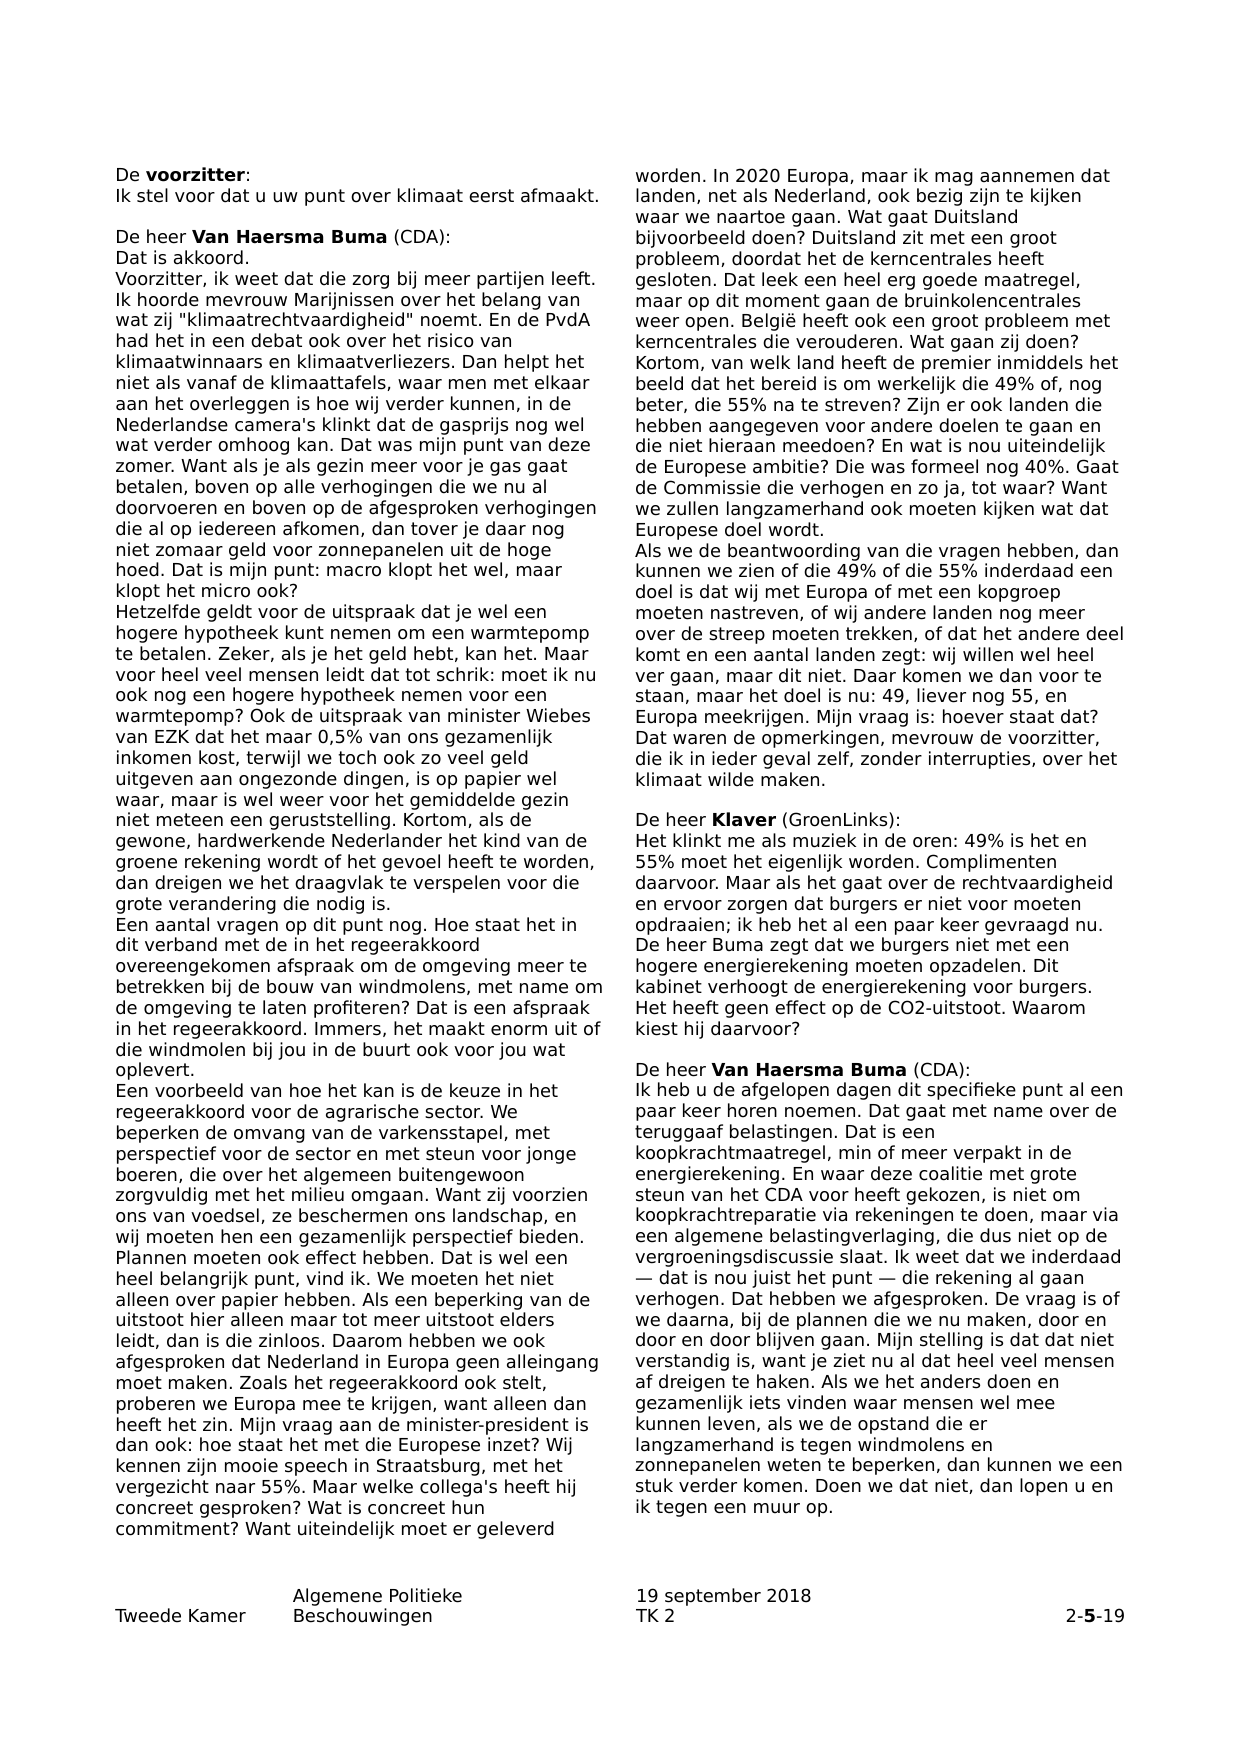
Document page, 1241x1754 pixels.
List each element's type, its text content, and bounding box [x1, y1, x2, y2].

text Een aantal vragen op dit punt nog. Hoe staat het in dit verband met de in het regeerakkoord overeengekomen afspraak om de omgeving meer te betrekken bij de bouw van windmolens, met name om de omgeving te laten profiteren? Dat is een afspraak in het regeerakkoord. Immers, het maakt enorm uit of die windmolen bij jou in de buurt ook voor jou wat oplevert. [115, 914, 605, 1081]
text Een voorbeeld van hoe het kan is de keuze in het regeerakkoord voor de agrarische sector. We beperken de omvang van de varkensstapel, met perspectief voor de sector en met steun voor jonge boeren, die over het algemeen buitengewoon zorgvuldig met het milieu omgaan. Want zij voorzien ons van voedsel, ze beschermen ons landschap, en wij moeten hen een gezamenlijk perspectief bieden. [115, 1081, 605, 1248]
text Dat is akkoord. [115, 248, 605, 268]
text worden. In 2020 Europa, maar ik mag aannemen dat landen, net als Nederland, ook bezig zijn te kijken waar we naartoe gaan. Wat gaat Duitsland bijvoorbeeld doen? Duitsland zit met een groot probleem, doordat het de kerncentrales heeft gesloten. Dat leek een heel erg goede maatregel, maar op dit moment gaan de bruinkolencentrales weer open. België heeft ook een groot probleem met kerncentrales die verouderen. Wat gaan zij doen? Kortom, van welk land heeft de premier inmiddels het beeld dat het bereid is om werkelijk die 49% of, nog beter, die 55% na te streven? Zijn er ook landen die hebben aangegeven voor andere doelen te gaan en die niet hieraan meedoen? En wat is nou uiteindelijk de Europese ambitie? Die was formeel nog 40%. Gaat de Commissie die verhogen en zo ja, tot waar? Want we zullen langzamerhand ook moeten kijken wat dat Europese doel wordt. [635, 165, 1125, 540]
text Voorzitter, ik weet dat die zorg bij meer partijen leeft. Ik hoorde mevrouw Marijnissen over het belang van wat zij "klimaatrechtvaardigheid" noemt. En de PvdA had het in een debat ook over het risico van klimaatwinnaars en klimaatverliezers. Dan helpt het niet als vanaf de klimaattafels, waar men met elkaar aan het overleggen is hoe wij verder kunnen, in de Nederlandse camera's klinkt dat de gasprijs nog wel wat verder omhoog kan. Dat was mijn punt van deze zomer. Want als je als gezin meer voor je gas gaat betalen, boven op alle verhogingen die we nu al doorvoeren en boven op de afgesproken verhogingen die al op iedereen afkomen, dan tover je daar nog niet zomaar geld voor zonnepanelen uit de hoge hoed. Dat is mijn punt: macro klopt het wel, maar klopt het micro ook? [115, 268, 605, 602]
text Het klinkt me als muziek in de oren: 49% is het en 55% moet het eigenlijk worden. Complimenten daarvoor. Maar als het gaat over de rechtvaardigheid en ervoor zorgen dat burgers er niet voor moeten opdraaien; ik heb het al een paar keer gevraagd nu. De heer Buma zegt dat we burgers niet met een hogere energierekening moeten opzadelen. Dit kabinet verhoogt de energierekening voor burgers. Het heeft geen effect op de CO2-uitstoot. Waarom kiest hij daarvoor? [635, 831, 1125, 1039]
text De heer Van Haersma Buma (CDA): [635, 1059, 1125, 1080]
text Ik heb u de afgelopen dagen dit specifieke punt al een paar keer horen noemen. Dat gaat met name over de teruggaaf belastingen. Dat is een koopkrachtmaatregel, min of meer verpakt in de energierekening. En waar deze coalitie met grote steun van het CDA voor heeft gekozen, is niet om koopkrachtreparatie via rekeningen te doen, maar via een algemene belastingverlaging, die dus niet op de vergroeningsdiscussie slaat. Ik weet dat we inderdaad — dat is nou juist het punt — die rekening al gaan verhogen. Dat hebben we afgesproken. De vraag is of we daarna, bij de plannen die we nu maken, door en door en door blijven gaan. Mijn stelling is dat dat niet verstandig is, want je ziet nu al dat heel veel mensen af dreigen te haken. Als we het anders doen en gezamenlijk iets vinden waar mensen wel mee kunnen leven, als we de opstand die er langzamerhand is tegen windmolens en zonnepanelen weten te beperken, dan kunnen we een stuk verder komen. Doen we dat niet, dan lopen u en ik tegen een muur op. [635, 1080, 1125, 1518]
text Hetzelfde geldt voor de uitspraak dat je wel een hogere hypotheek kunt nemen om een warmtepomp te betalen. Zeker, als je het geld hebt, kan het. Maar voor heel veel mensen leidt dat tot schrik: moet ik nu ook nog een hogere hypotheek nemen voor een warmtepomp? Ook de uitspraak van minister Wiebes van EZK dat het maar 0,5% van ons gezamenlijk inkomen kost, terwijl we toch ook zo veel geld uitgeven aan ongezonde dingen, is op papier wel waar, maar is wel weer voor het gemiddelde gezin niet meteen een geruststelling. Kortom, als de gewone, hardwerkende Nederlander het kind van de groene rekening wordt of het gevoel heeft te worden, dan dreigen we het draagvlak te verspelen voor die grote verandering die nodig is. [115, 602, 605, 914]
text Dat waren de opmerkingen, mevrouw de voorzitter, die ik in ieder geval zelf, zonder interrupties, over het klimaat wilde maken. [635, 728, 1125, 790]
text De heer Van Haersma Buma (CDA): [115, 227, 605, 248]
text De heer Klaver (GroenLinks): [635, 810, 1125, 831]
text Plannen moeten ook effect hebben. Dat is wel een heel belangrijk punt, vind ik. We moeten het niet alleen over papier hebben. Als een beperking van de uitstoot hier alleen maar tot meer uitstoot elders leidt, dan is die zinloos. Daarom hebben we ook afgesproken dat Nederland in Europa geen alleingang moet maken. Zoals het regeerakkoord ook stelt, proberen we Europa mee te krijgen, want alleen dan heeft het zin. Mijn vraag aan de minister-president is dan ook: hoe staat het met die Europese inzet? Wij kennen zijn mooie speech in Straatsburg, met het vergezicht naar 55%. Maar welke collega's heeft hij concreet gesproken? Wat is concreet hun commitment? Want uiteindelijk moet er geleverd [115, 1248, 605, 1539]
text De voorzitter: [115, 165, 605, 186]
text Als we de beantwoording van die vragen hebben, dan kunnen we zien of die 49% of die 55% inderdaad een doel is dat wij met Europa of met een kopgroep moeten nastreven, of wij andere landen nog meer over de streep moeten trekken, of dat het andere deel komt en een aantal landen zegt: wij willen wel heel ver gaan, maar dit niet. Daar komen we dan voor te staan, maar het doel is nu: 49, liever nog 55, en Europa meekrijgen. Mijn vraag is: hoever staat dat? [635, 540, 1125, 728]
text Ik stel voor dat u uw punt over klimaat eerst afmaakt. [115, 186, 605, 207]
